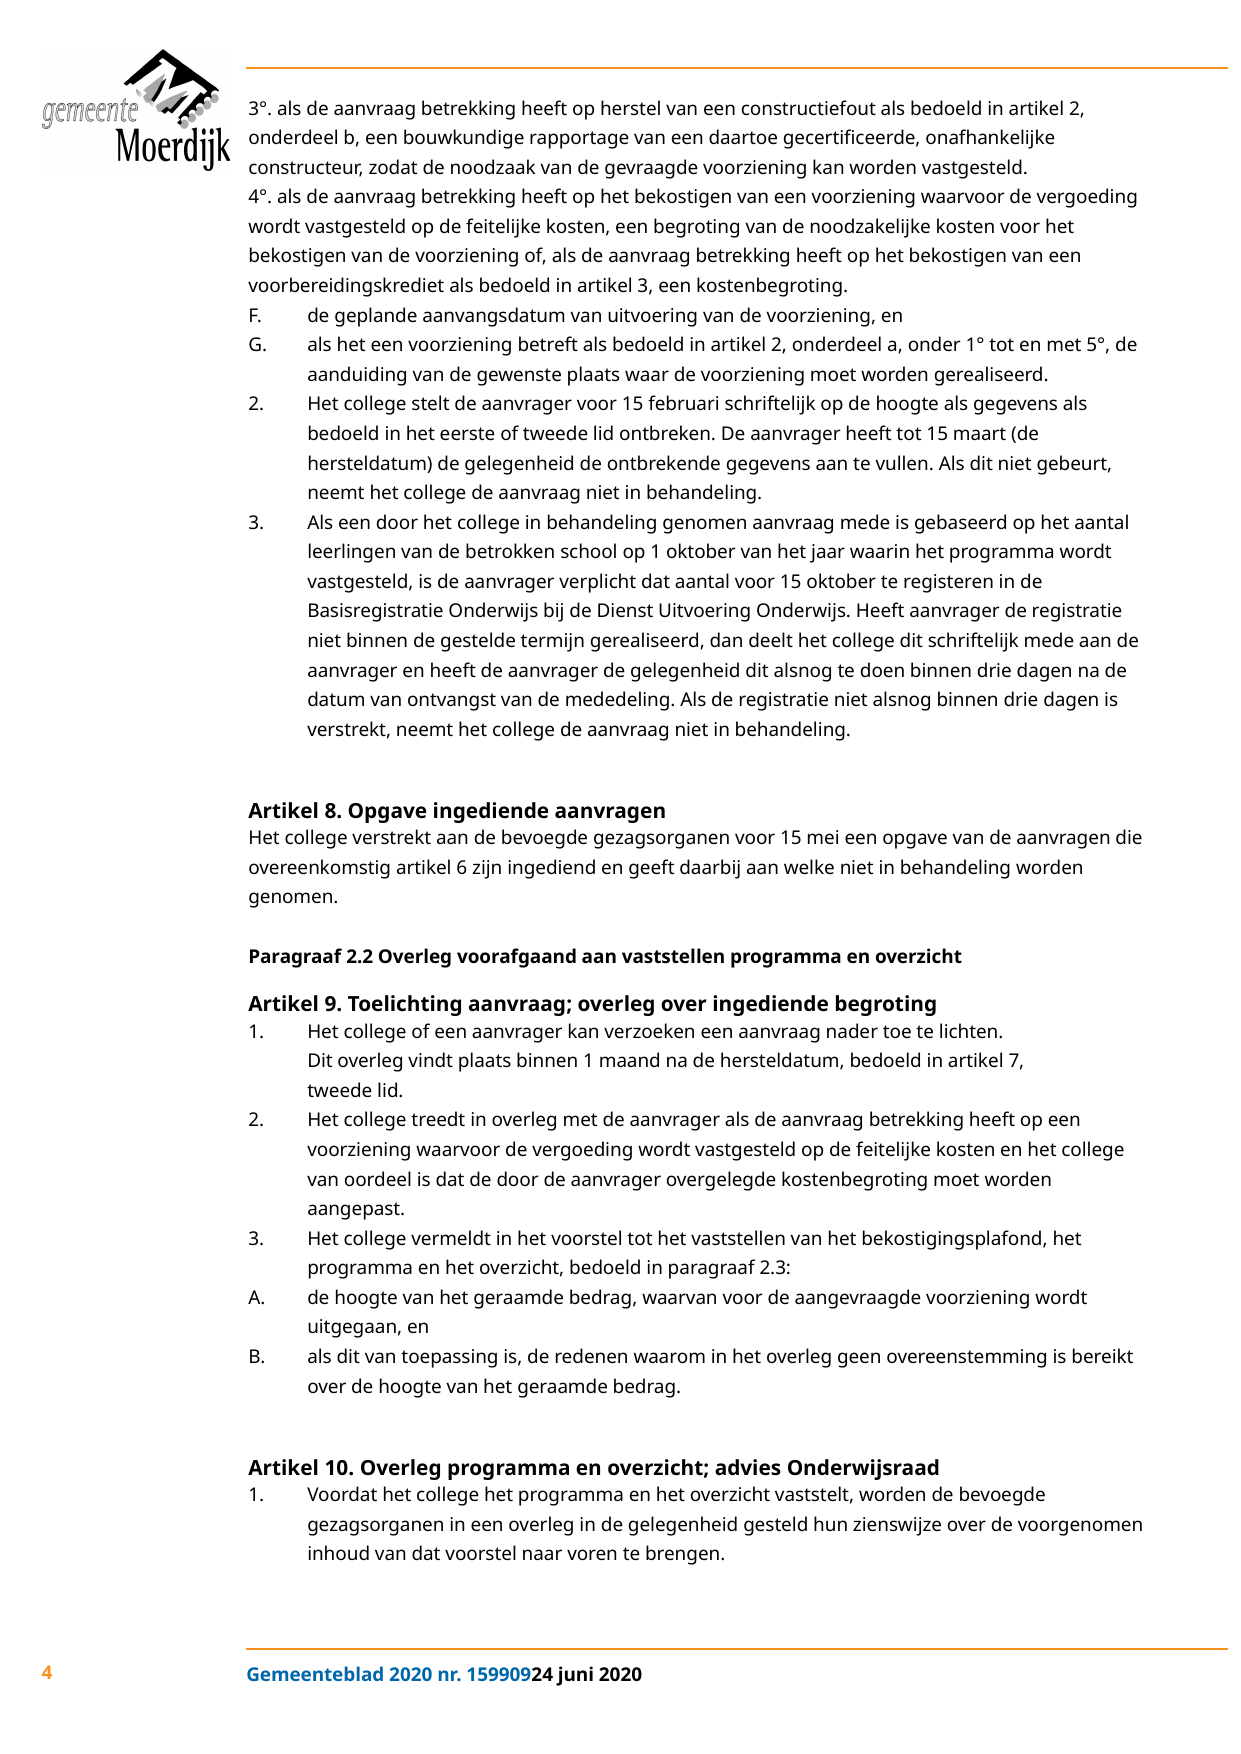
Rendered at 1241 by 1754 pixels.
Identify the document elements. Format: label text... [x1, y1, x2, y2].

text Artikel 9. Toelichting aanvraag; overleg over ingediende begroting [248, 989, 1152, 1018]
text Paragraaf 2.2 Overleg voorafgaand aan vaststellen programma en overzicht [248, 943, 1152, 968]
list als dit van toepassing is, de redenen waarom in het overleg geen overeenstemming is bereikt over de hoogte van het geraamde bedrag. [248, 1343, 1152, 1398]
list als het een voorziening betreft als bedoeld in artikel 2, onderdeel a, onder 1° tot en met 5°, de aanduiding van de gewenste plaats waar de voorziening moet worden gerealiseerd. [248, 331, 1152, 387]
list Het college of een aanvrager kan verzoeken een aanvraag nader toe te lichten. [248, 1018, 1152, 1043]
list tweede lid. [248, 1077, 1152, 1103]
text Artikel 8. Opgave ingediende aanvragen [248, 796, 1152, 824]
text Artikel 10. Overleg programma en overzicht; advies Onderwijsraad [248, 1453, 1152, 1481]
text 4°. als de aanvraag betrekking heeft op het bekostigen van een voorziening waarvoor de vergoeding wordt vastgesteld op de feitelijke kosten, een begroting van de noodzakelijke kosten voor het bekostigen van de voorziening of, als de aanvraag betrekking heeft op het bekostigen van een voorbereidingskrediet als bedoeld in artikel 3, een kostenbegroting. [248, 183, 1152, 298]
list programma en het overzicht, bedoeld in paragraaf 2.3: [248, 1254, 1152, 1280]
list van oordeel is dat de door de aanvrager overgelegde kostenbegroting moet worden [248, 1166, 1152, 1191]
list de geplande aanvangsdatum van uitvoering van de voorziening, en [248, 302, 1152, 328]
list de hoogte van het geraamde bedrag, waarvan voor de aangevraagde voorziening wordt uitgegaan, en [248, 1284, 1152, 1339]
list Het college stelt de aanvrager voor 15 februari schriftelijk op de hoogte als gegevens als bedoeld in het eerste of tweede lid ontbreken. De aanvrager heeft tot 15 maart (de hersteldatum) de gelegenheid de ontbrekende gegevens aan te vullen. Als dit niet gebeurt, neemt het college de aanvraag niet in behandeling. [248, 391, 1152, 505]
list Het college vermeldt in het voorstel tot het vaststellen van het bekostigingsplafond, het [248, 1225, 1152, 1251]
picture [41, 47, 231, 172]
list aangepast. [248, 1195, 1152, 1221]
text Het college verstrekt aan de bevoegde gezagsorganen voor 15 mei een opgave van de aanvragen die overeenkomstig artikel 6 zijn ingediend en geeft daarbij aan welke niet in behandeling worden genomen. [248, 824, 1152, 909]
list Als een door het college in behandeling genomen aanvraag mede is gebaseerd op het aantal leerlingen van de betrokken school op 1 oktober van het jaar waarin het programma wordt vastgesteld, is de aanvrager verplicht dat aantal voor 15 oktober te registeren in de Basisregistratie Onderwijs bij de Dienst Uitvoering Onderwijs. Heeft aanvrager de registratie niet binnen de gestelde termijn gerealiseerd, dan deelt het college dit schriftelijk mede aan de aanvrager en heeft de aanvrager de gelegenheid dit alsnog te doen binnen drie dagen na de datum van ontvangst van de mededeling. Als de registratie niet alsnog binnen drie dagen is verstrekt, neemt het college de aanvraag niet in behandeling. [248, 509, 1152, 742]
list Voordat het college het programma en het overzicht vaststelt, worden de bevoegde gezagsorganen in een overleg in de gelegenheid gesteld hun zienswijze over de voorgenomen inhoud van dat voorstel naar voren te brengen. [248, 1481, 1152, 1566]
list Het college treedt in overleg met de aanvrager als de aanvraag betrekking heeft op een [248, 1107, 1152, 1132]
text 3°. als de aanvraag betrekking heeft op herstel van een constructiefout als bedoeld in artikel 2, onderdeel b, een bouwkundige rapportage van een daartoe gecertificeerde, onafhankelijke constructeur, zodat de noodzaak van de gevraagde voorziening kan worden vastgesteld. [248, 95, 1152, 180]
list Dit overleg vindt plaats binnen 1 maand na de hersteldatum, bedoeld in artikel 7, [248, 1047, 1152, 1073]
list voorziening waarvoor de vergoeding wordt vastgesteld op de feitelijke kosten en het college [248, 1136, 1152, 1162]
